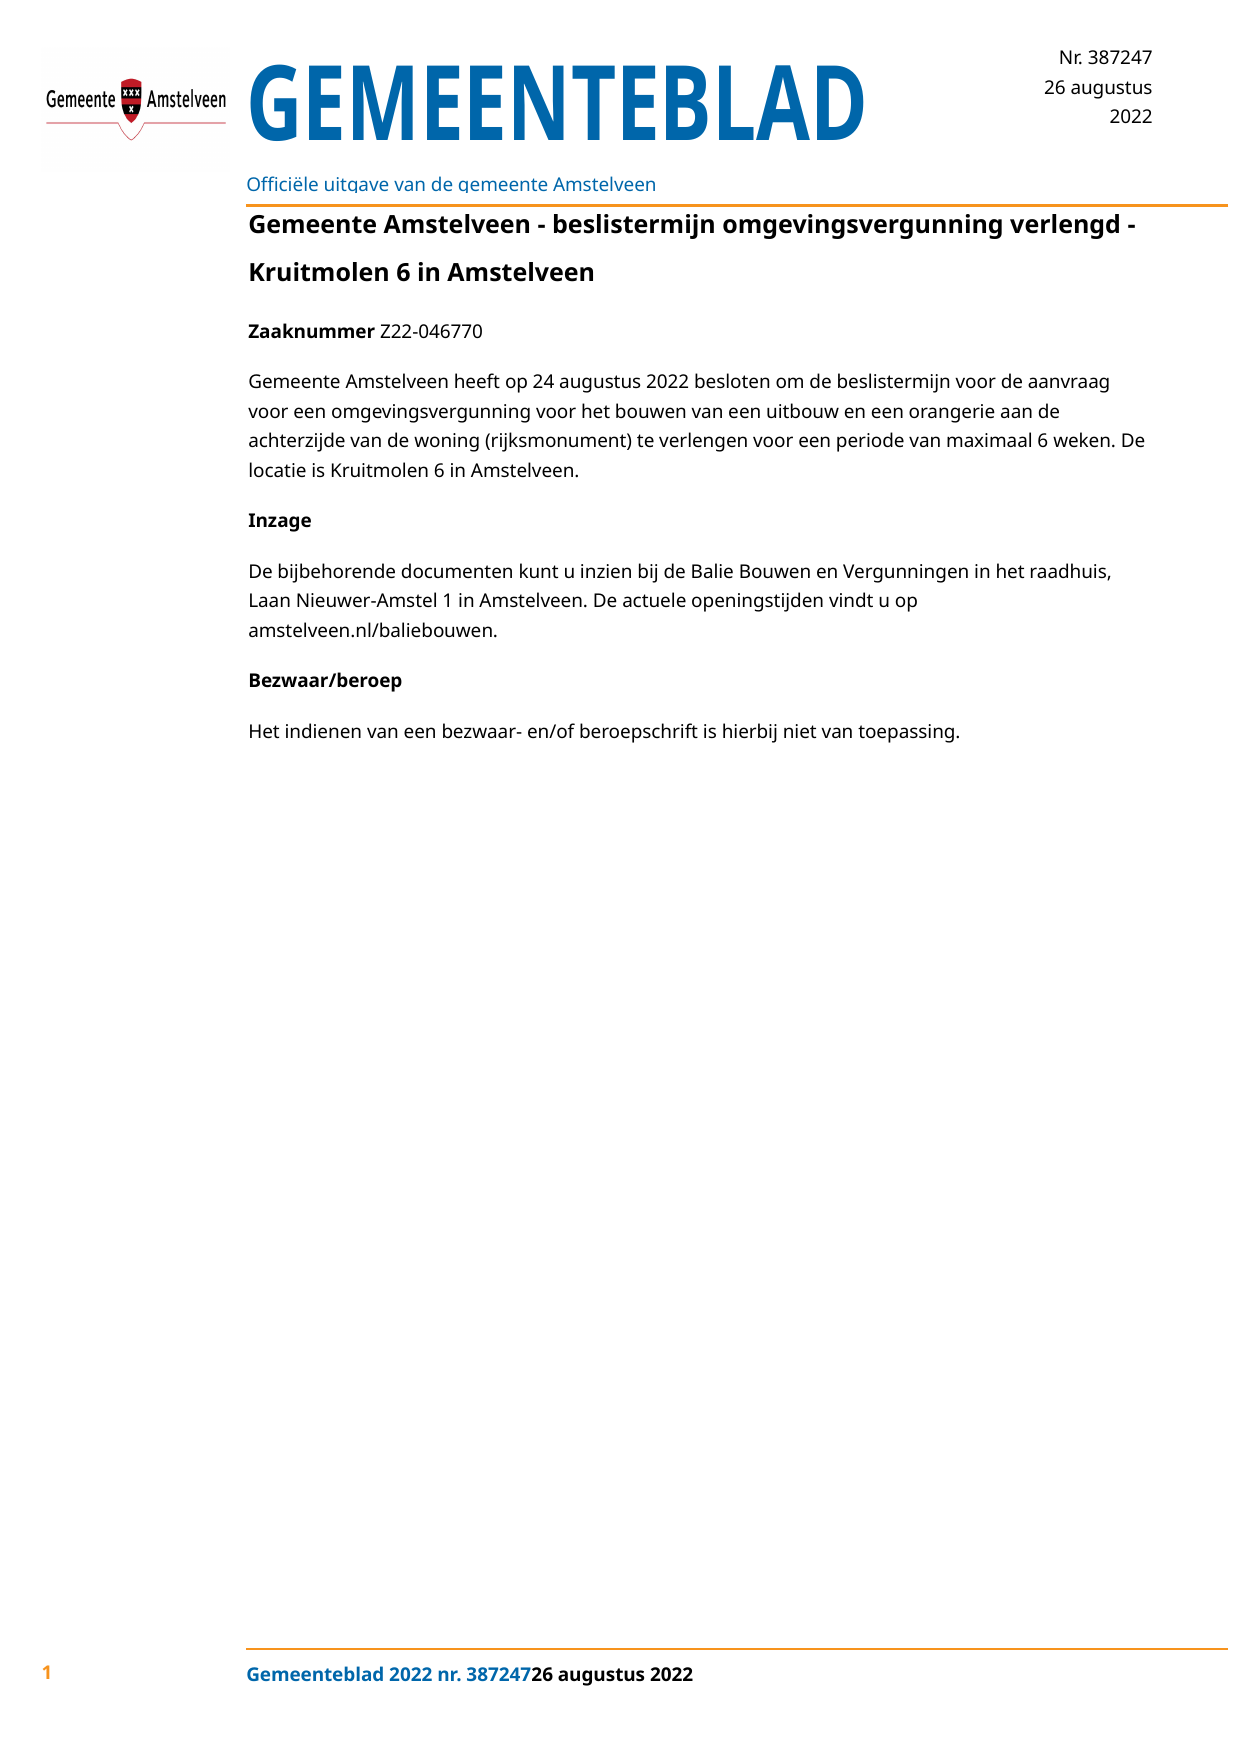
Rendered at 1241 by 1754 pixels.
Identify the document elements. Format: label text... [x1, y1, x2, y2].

text Gemeente Amstelveen - beslistermijn omgevingsvergunning verlengd - Kruitmolen 6 in Amstelveen [248, 207, 1152, 288]
text Het indienen van een bezwaar- en/of beroepschrift is hierbij niet van toepassing. [248, 718, 1152, 744]
text Bezwaar/beroep [248, 667, 1152, 693]
text Zaaknummer Z22-046770 [248, 318, 1152, 344]
text De bijbehorende documenten kunt u inzien bij de Balie Bouwen en Vergunningen in het raadhuis, Laan Nieuwer-Amstel 1 in Amstelveen. De actuele openingstijden vindt u op amstelveen.nl/baliebouwen. [248, 558, 1152, 643]
picture [41, 47, 231, 172]
text Inzage [248, 507, 1152, 533]
text Gemeente Amstelveen heeft op 24 augustus 2022 besloten om de beslistermijn voor de aanvraag voor een omgevingsvergunning voor het bouwen van een uitbouw en een orangerie aan de achterzijde van de woning (rijksmonument) te verlengen voor een periode van maximaal 6 weken. De locatie is Kruitmolen 6 in Amstelveen. [248, 368, 1152, 483]
